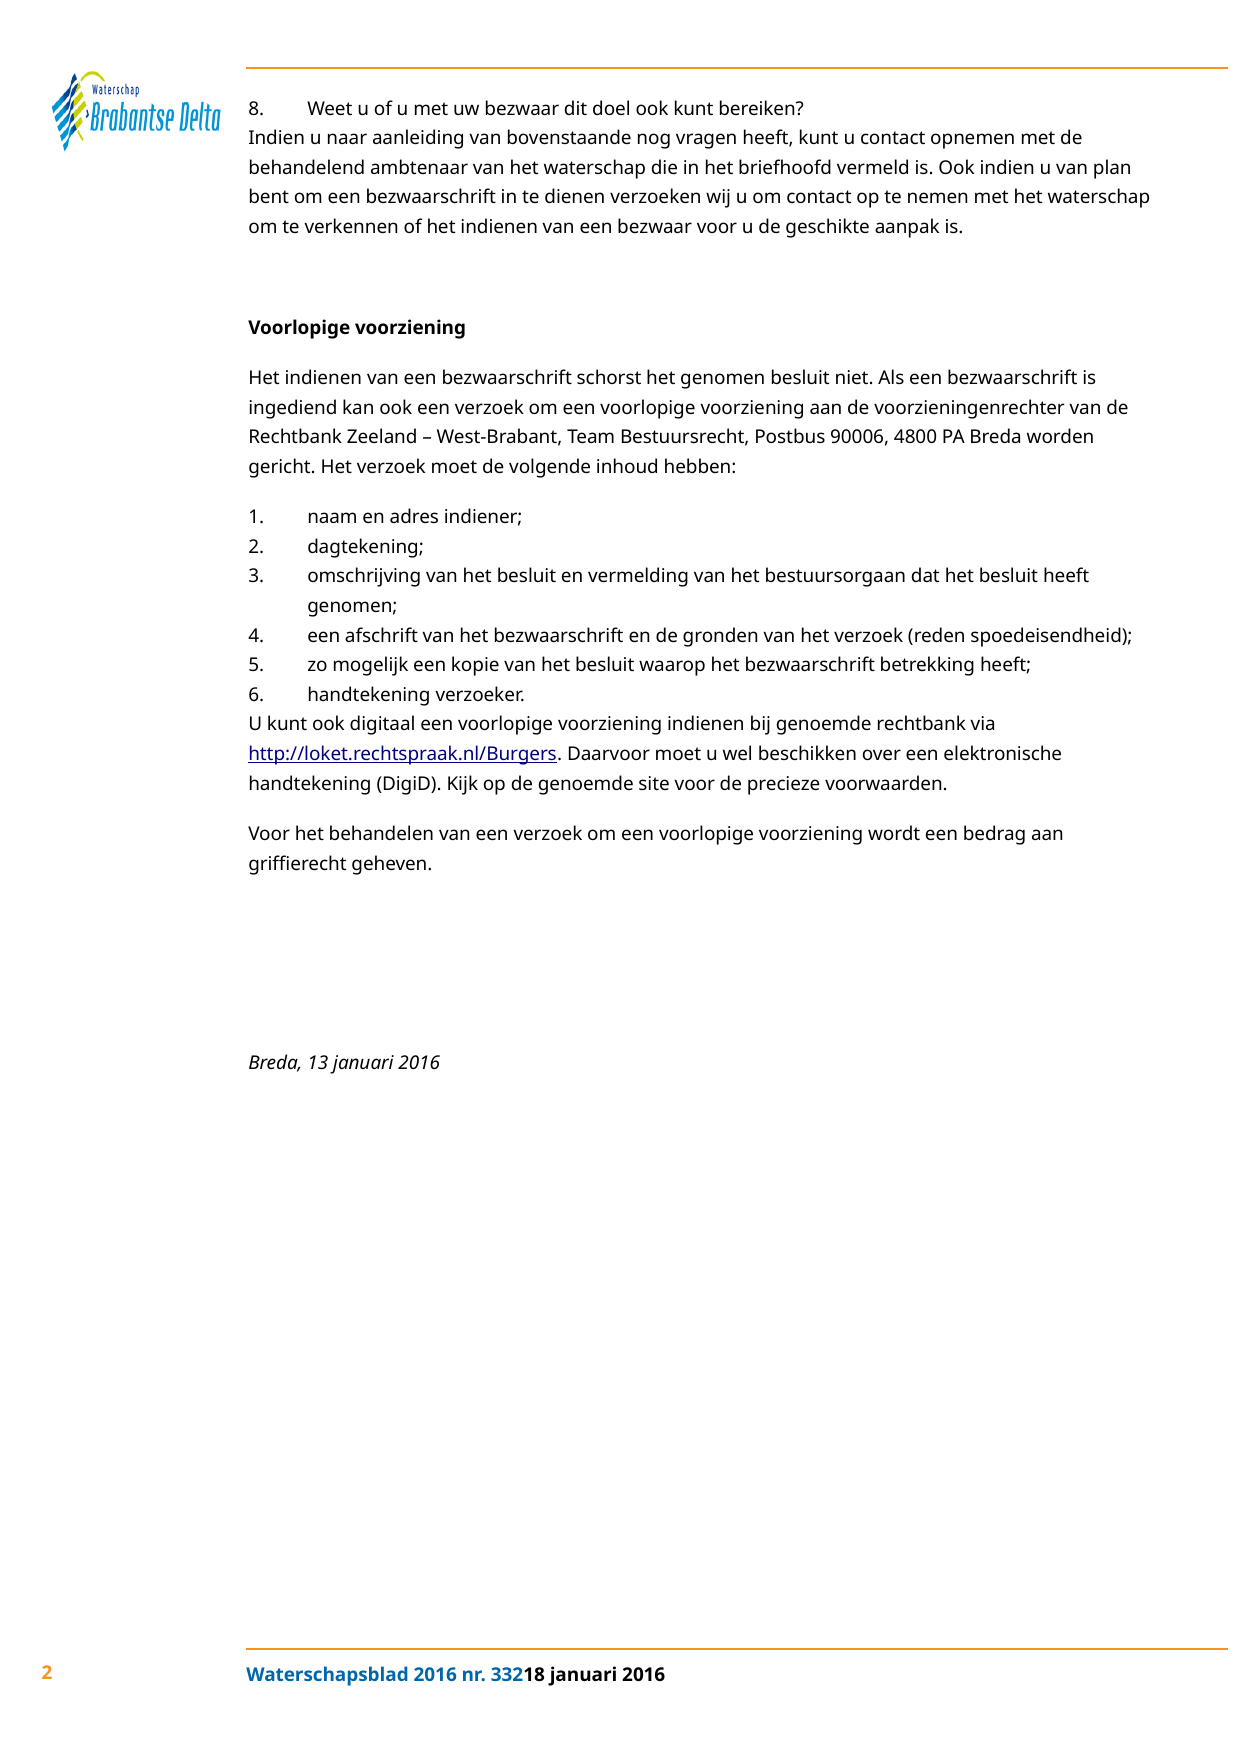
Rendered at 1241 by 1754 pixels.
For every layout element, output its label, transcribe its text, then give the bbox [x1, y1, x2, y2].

text Indien u naar aanleiding van bovenstaande nog vragen heeft, kunt u contact opnemen met de behandelend ambtenaar van het waterschap die in het briefhoofd vermeld is. Ook indien u van plan bent om een bezwaarschrift in te dienen verzoeken wij u om contact op te nemen met het waterschap om te verkennen of het indienen van een bezwaar voor u de geschikte aanpak is. [248, 124, 1152, 239]
list een afschrift van het bezwaarschrift en de gronden van het verzoek (reden spoedeisendheid); [248, 622, 1152, 648]
text Het indienen van een bezwaarschrift schorst het genomen besluit niet. Als een bezwaarschrift is ingediend kan ook een verzoek om een voorlopige voorziening aan de voorzieningenrechter van de Rechtbank Zeeland – West-Brabant, Team Bestuursrecht, Postbus 90006, 4800 PA Breda worden gericht. Het verzoek moet de volgende inhoud hebben: [248, 364, 1152, 479]
list Weet u of u met uw bezwaar dit doel ook kunt bereiken? [248, 95, 1152, 121]
text Breda, 13 januari 2016 [248, 1049, 1152, 1074]
text Voorlopige voorziening [248, 314, 1152, 340]
text U kunt ook digitaal een voorlopige voorziening indienen bij genoemde rechtbank via http://loket.rechtspraak.nl/Burgers. Daarvoor moet u wel beschikken over een elektronische handtekening (DigiD). Kijk op de genoemde site voor de precieze voorwaarden. [248, 711, 1152, 796]
text Voor het behandelen van een verzoek om een voorlopige voorziening wordt een bedrag aan griffierecht geheven. [248, 820, 1152, 876]
list naam en adres indiener; [248, 503, 1152, 529]
picture [41, 47, 231, 172]
list handtekening verzoeker. [248, 681, 1152, 707]
list zo mogelijk een kopie van het besluit waarop het bezwaarschrift betrekking heeft; [248, 651, 1152, 677]
list omschrijving van het besluit en vermelding van het bestuursorgaan dat het besluit heeft genomen; [248, 563, 1152, 618]
list dagtekening; [248, 533, 1152, 559]
